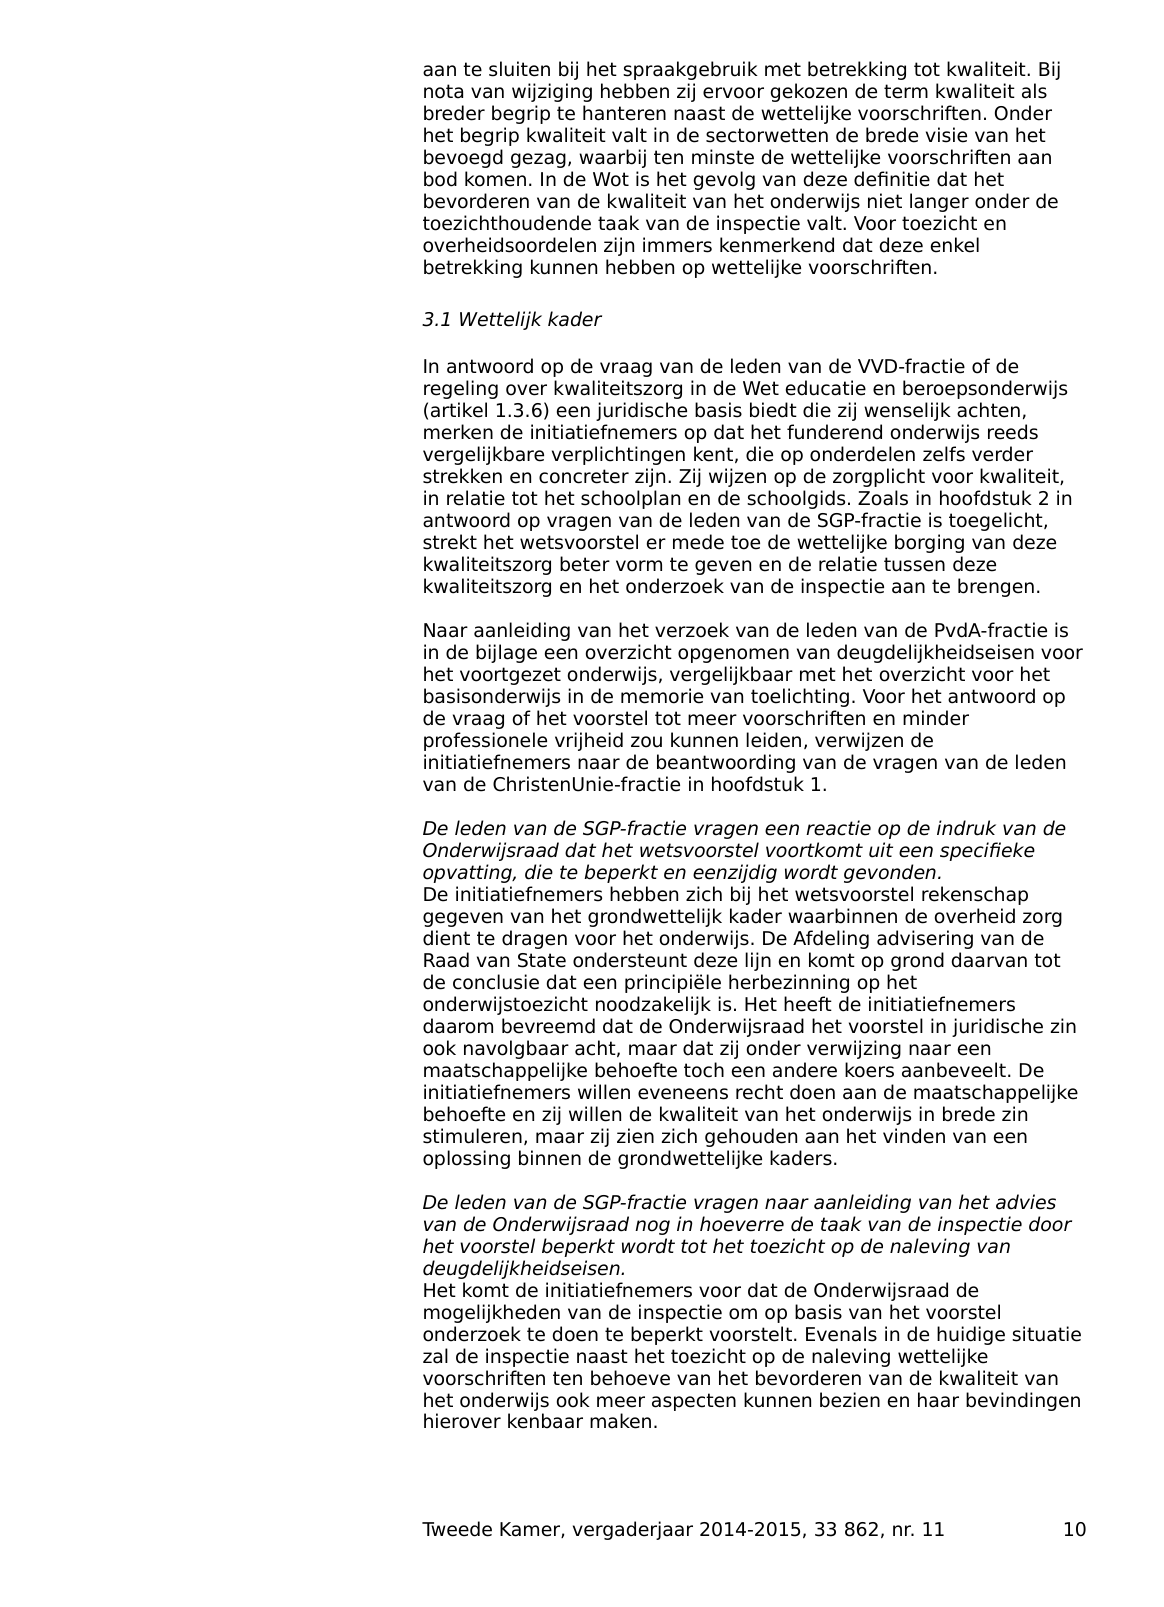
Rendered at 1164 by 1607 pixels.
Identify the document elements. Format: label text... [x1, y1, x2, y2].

text aan te sluiten bij het spraakgebruik met betrekking tot kwaliteit. Bij nota van wijziging hebben zij ervoor gekozen de term kwaliteit als breder begrip te hanteren naast de wettelijke voorschriften. Onder het begrip kwaliteit valt in de sectorwetten de brede visie van het bevoegd gezag, waarbij ten minste de wettelijke voorschriften aan bod komen. In de Wot is het gevolg van deze definitie dat het bevorderen van de kwaliteit van het onderwijs niet langer onder de toezichthoudende taak van de inspectie valt. Voor toezicht en overheidsoordelen zijn immers kenmerkend dat deze enkel betrekking kunnen hebben op wettelijke voorschriften. [422, 59, 1087, 279]
text De initiatiefnemers hebben zich bij het wetsvoorstel rekenschap gegeven van het grondwettelijk kader waarbinnen de overheid zorg dient te dragen voor het onderwijs. De Afdeling advisering van de Raad van State ondersteunt deze lijn en komt op grond daarvan tot de conclusie dat een principiële herbezinning op het onderwijstoezicht noodzakelijk is. Het heeft de initiatiefnemers daarom bevreemd dat de Onderwijsraad het voorstel in juridische zin ook navolgbaar acht, maar dat zij onder verwijzing naar een maatschappelijke behoefte toch een andere koers aanbeveelt. De initiatiefnemers willen eveneens recht doen aan de maatschappelijke behoefte en zij willen de kwaliteit van het onderwijs in brede zin stimuleren, maar zij zien zich gehouden aan het vinden van een oplossing binnen de grondwettelijke kaders. [422, 884, 1087, 1169]
text De leden van de SGP-fractie vragen naar aanleiding van het advies van de Onderwijsraad nog in hoeverre de taak van de inspectie door het voorstel beperkt wordt tot het toezicht op de naleving van deugdelijkheidseisen. [422, 1192, 1087, 1279]
text In antwoord op de vraag van de leden van de VVD-fractie of de regeling over kwaliteitszorg in de Wet educatie en beroepsonderwijs (artikel 1.3.6) een juridische basis biedt die zij wenselijk achten, merken de initiatiefnemers op dat het funderend onderwijs reeds vergelijkbare verplichtingen kent, die op onderdelen zelfs verder strekken en concreter zijn. Zij wijzen op de zorgplicht voor kwaliteit, in relatie tot het schoolplan en de schoolgids. Zoals in hoofdstuk 2 in antwoord op vragen van de leden van de SGP-fractie is toegelicht, strekt het wetsvoorstel er mede toe de wettelijke borging van deze kwaliteitszorg beter vorm te geven en de relatie tussen deze kwaliteitszorg en het onderzoek van de inspectie aan te brengen. [422, 356, 1087, 598]
text De leden van de SGP-fractie vragen een reactie op de indruk van de Onderwijsraad dat het wetsvoorstel voortkomt uit een specifieke opvatting, die te beperkt en eenzijdig wordt gevonden. [422, 818, 1087, 884]
text Naar aanleiding van het verzoek van de leden van de PvdA-fractie is in de bijlage een overzicht opgenomen van deugdelijkheidseisen voor het voortgezet onderwijs, vergelijkbaar met het overzicht voor het basisonderwijs in de memorie van toelichting. Voor het antwoord op de vraag of het voorstel tot meer voorschriften en minder professionele vrijheid zou kunnen leiden, verwijzen de initiatiefnemers naar de beantwoording van de vragen van de leden van de ChristenUnie-fractie in hoofdstuk 1. [422, 620, 1087, 796]
subtitle 3.1 Wettelijk kader [422, 309, 1087, 331]
text Het komt de initiatiefnemers voor dat de Onderwijsraad de mogelijkheden van de inspectie om op basis van het voorstel onderzoek te doen te beperkt voorstelt. Evenals in de huidige situatie zal de inspectie naast het toezicht op de naleving wettelijke voorschriften ten behoeve van het bevorderen van de kwaliteit van het onderwijs ook meer aspecten kunnen bezien en haar bevindingen hierover kenbaar maken. [422, 1279, 1087, 1433]
